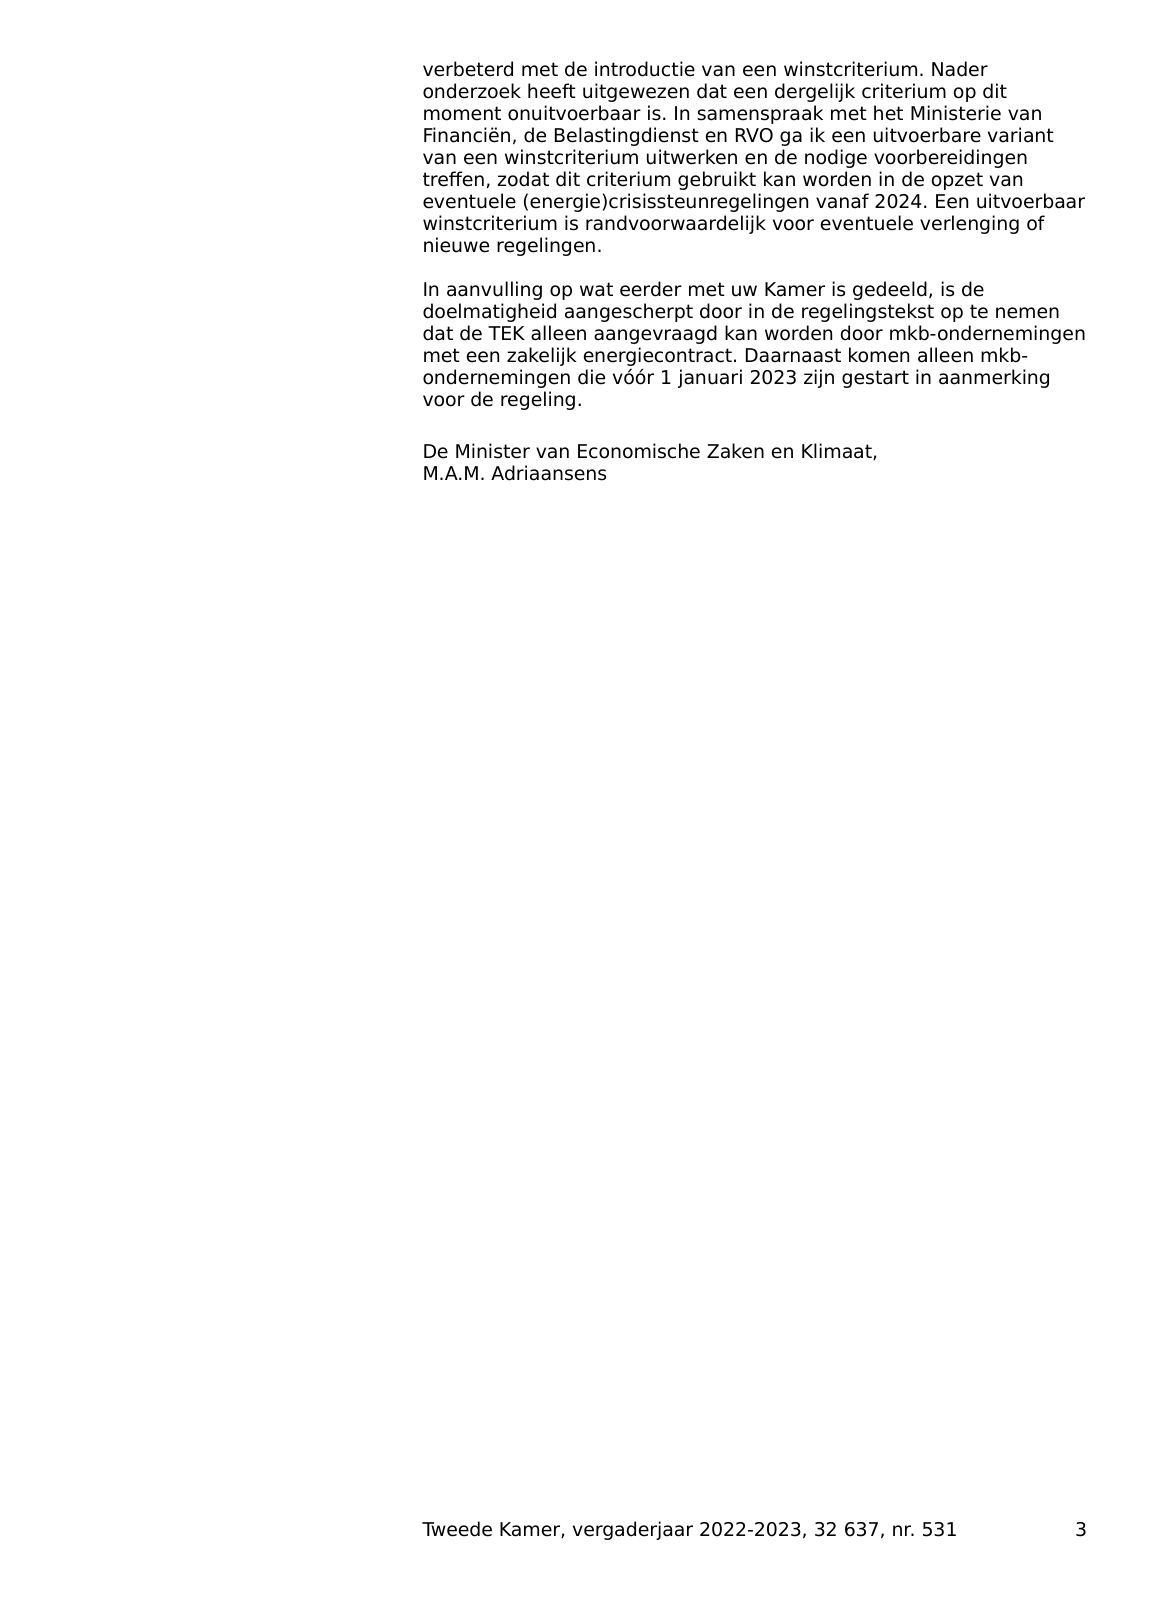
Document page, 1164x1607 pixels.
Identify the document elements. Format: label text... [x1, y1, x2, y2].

text verbeterd met de introductie van een winstcriterium. Nader onderzoek heeft uitgewezen dat een dergelijk criterium op dit moment onuitvoerbaar is. In samenspraak met het Ministerie van Financiën, de Belastingdienst en RVO ga ik een uitvoerbare variant van een winstcriterium uitwerken en de nodige voorbereidingen treffen, zodat dit criterium gebruikt kan worden in de opzet van eventuele (energie)crisissteunregelingen vanaf 2024. Een uitvoerbaar winstcriterium is randvoorwaardelijk voor eventuele verlenging of nieuwe regelingen. [422, 59, 1087, 257]
text De Minister van Economische Zaken en Klimaat, M.A.M. Adriaansens [422, 441, 1087, 485]
text In aanvulling op wat eerder met uw Kamer is gedeeld, is de doelmatigheid aangescherpt door in de regelingstekst op te nemen dat de TEK alleen aangevraagd kan worden door mkb-ondernemingen met een zakelijk energiecontract. Daarnaast komen alleen mkb-ondernemingen die vóór 1 januari 2023 zijn gestart in aanmerking voor de regeling. [422, 279, 1087, 411]
